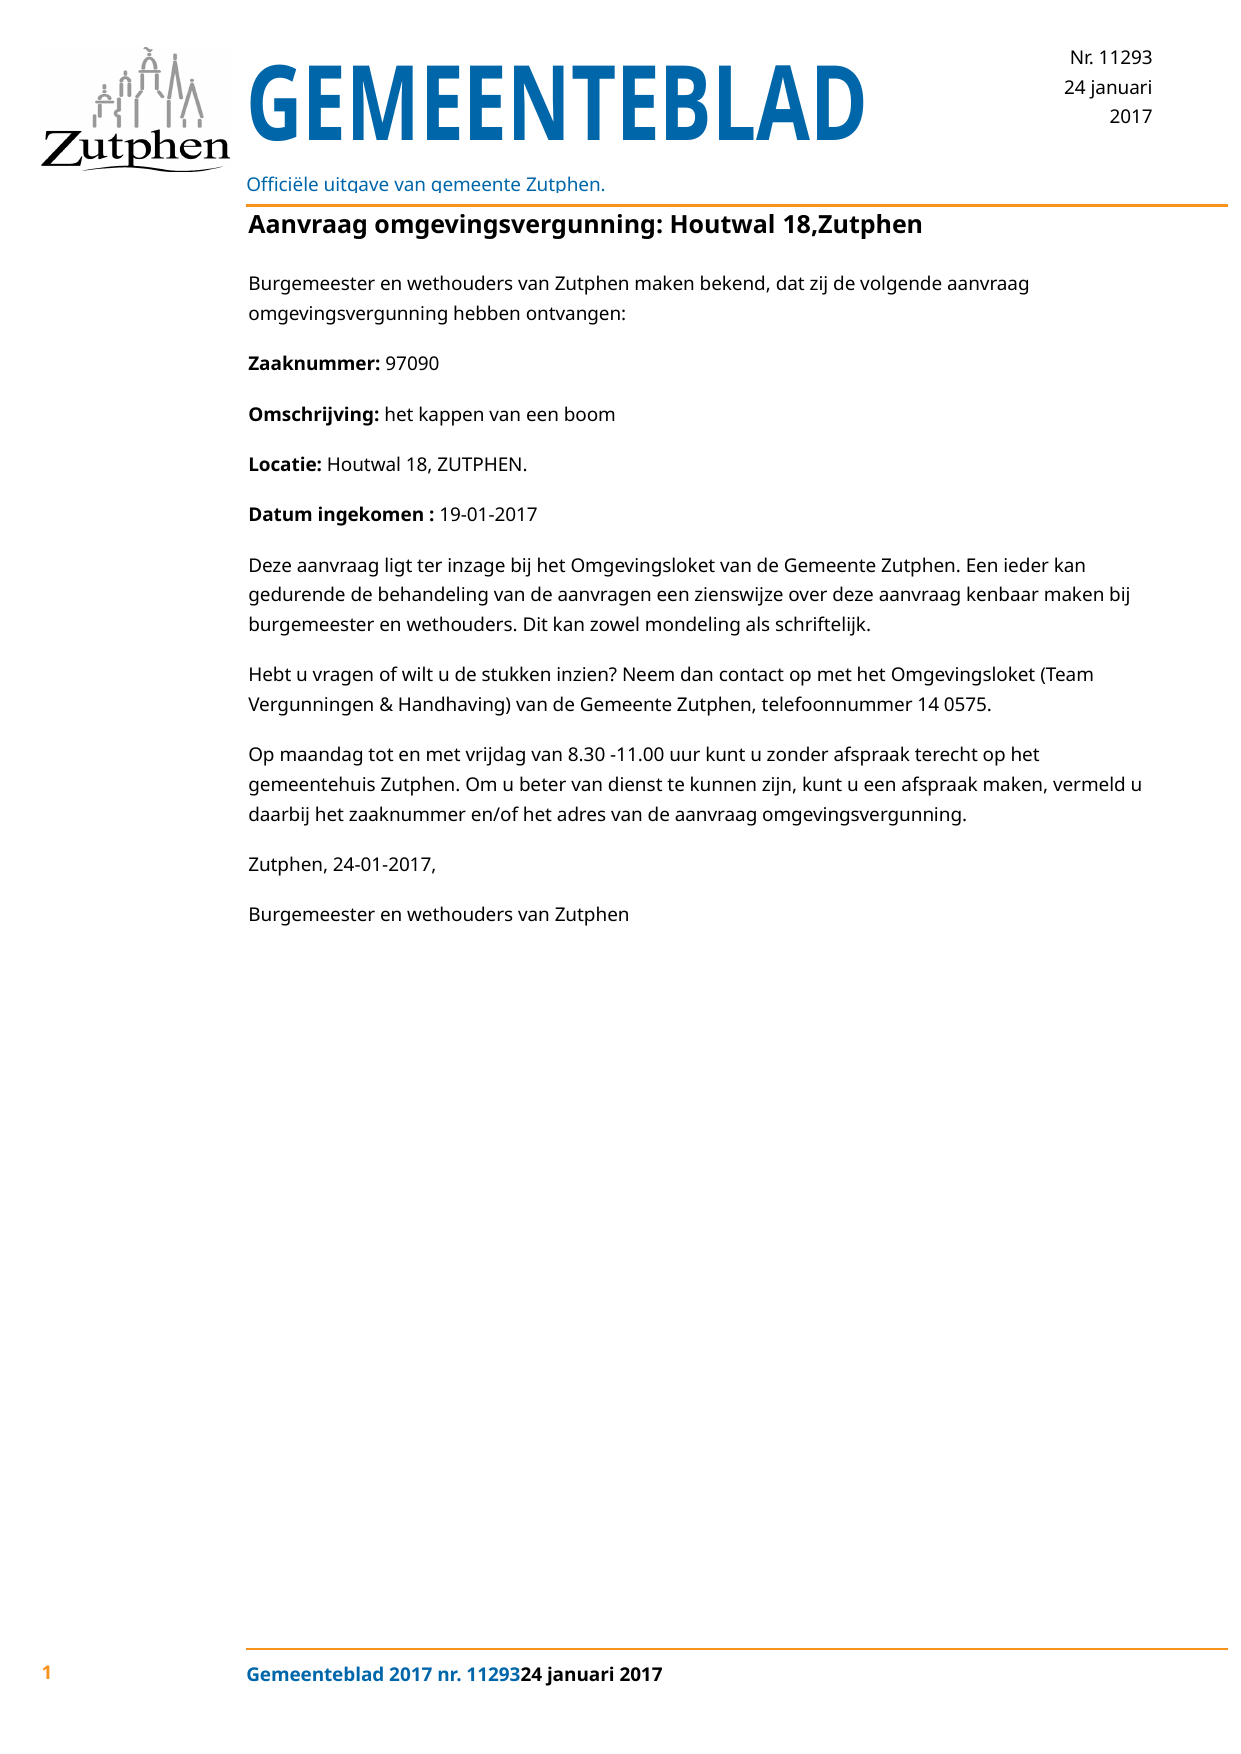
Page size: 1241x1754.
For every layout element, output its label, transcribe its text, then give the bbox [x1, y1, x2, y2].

text Burgemeester en wethouders van Zutphen [248, 902, 1152, 927]
text Deze aanvraag ligt ter inzage bij het Omgevingsloket van de Gemeente Zutphen. Een ieder kan gedurende de behandeling van de aanvragen een zienswijze over deze aanvraag kenbaar maken bij burgemeester en wethouders. Dit kan zowel mondeling als schriftelijk. [248, 552, 1152, 637]
text Burgemeester en wethouders van Zutphen maken bekend, dat zij de volgende aanvraag omgevingsvergunning hebben ontvangen: [248, 270, 1152, 326]
text Locatie: Houtwal 18, ZUTPHEN. [248, 451, 1152, 477]
text Datum ingekomen : 19-01-2017 [248, 502, 1152, 527]
text Hebt u vragen of wilt u de stukken inzien? Neem dan contact op met het Omgevingsloket (Team Vergunningen & Handhaving) van de Gemeente Zutphen, telefoonnummer 14 0575. [248, 662, 1152, 717]
text Op maandag tot en met vrijdag van 8.30 -11.00 uur kunt u zonder afspraak terecht op het gemeentehuis Zutphen. Om u beter van dienst te kunnen zijn, kunt u een afspraak maken, vermeld u daarbij het zaaknummer en/of het adres van de aanvraag omgevingsvergunning. [248, 742, 1152, 826]
text Zaaknummer: 97090 [248, 350, 1152, 376]
text Zutphen, 24-01-2017, [248, 851, 1152, 877]
picture [41, 47, 231, 172]
text Omschrijving: het kappen van een boom [248, 401, 1152, 426]
text Aanvraag omgevingsvergunning: Houtwal 18,Zutphen [248, 207, 1152, 241]
